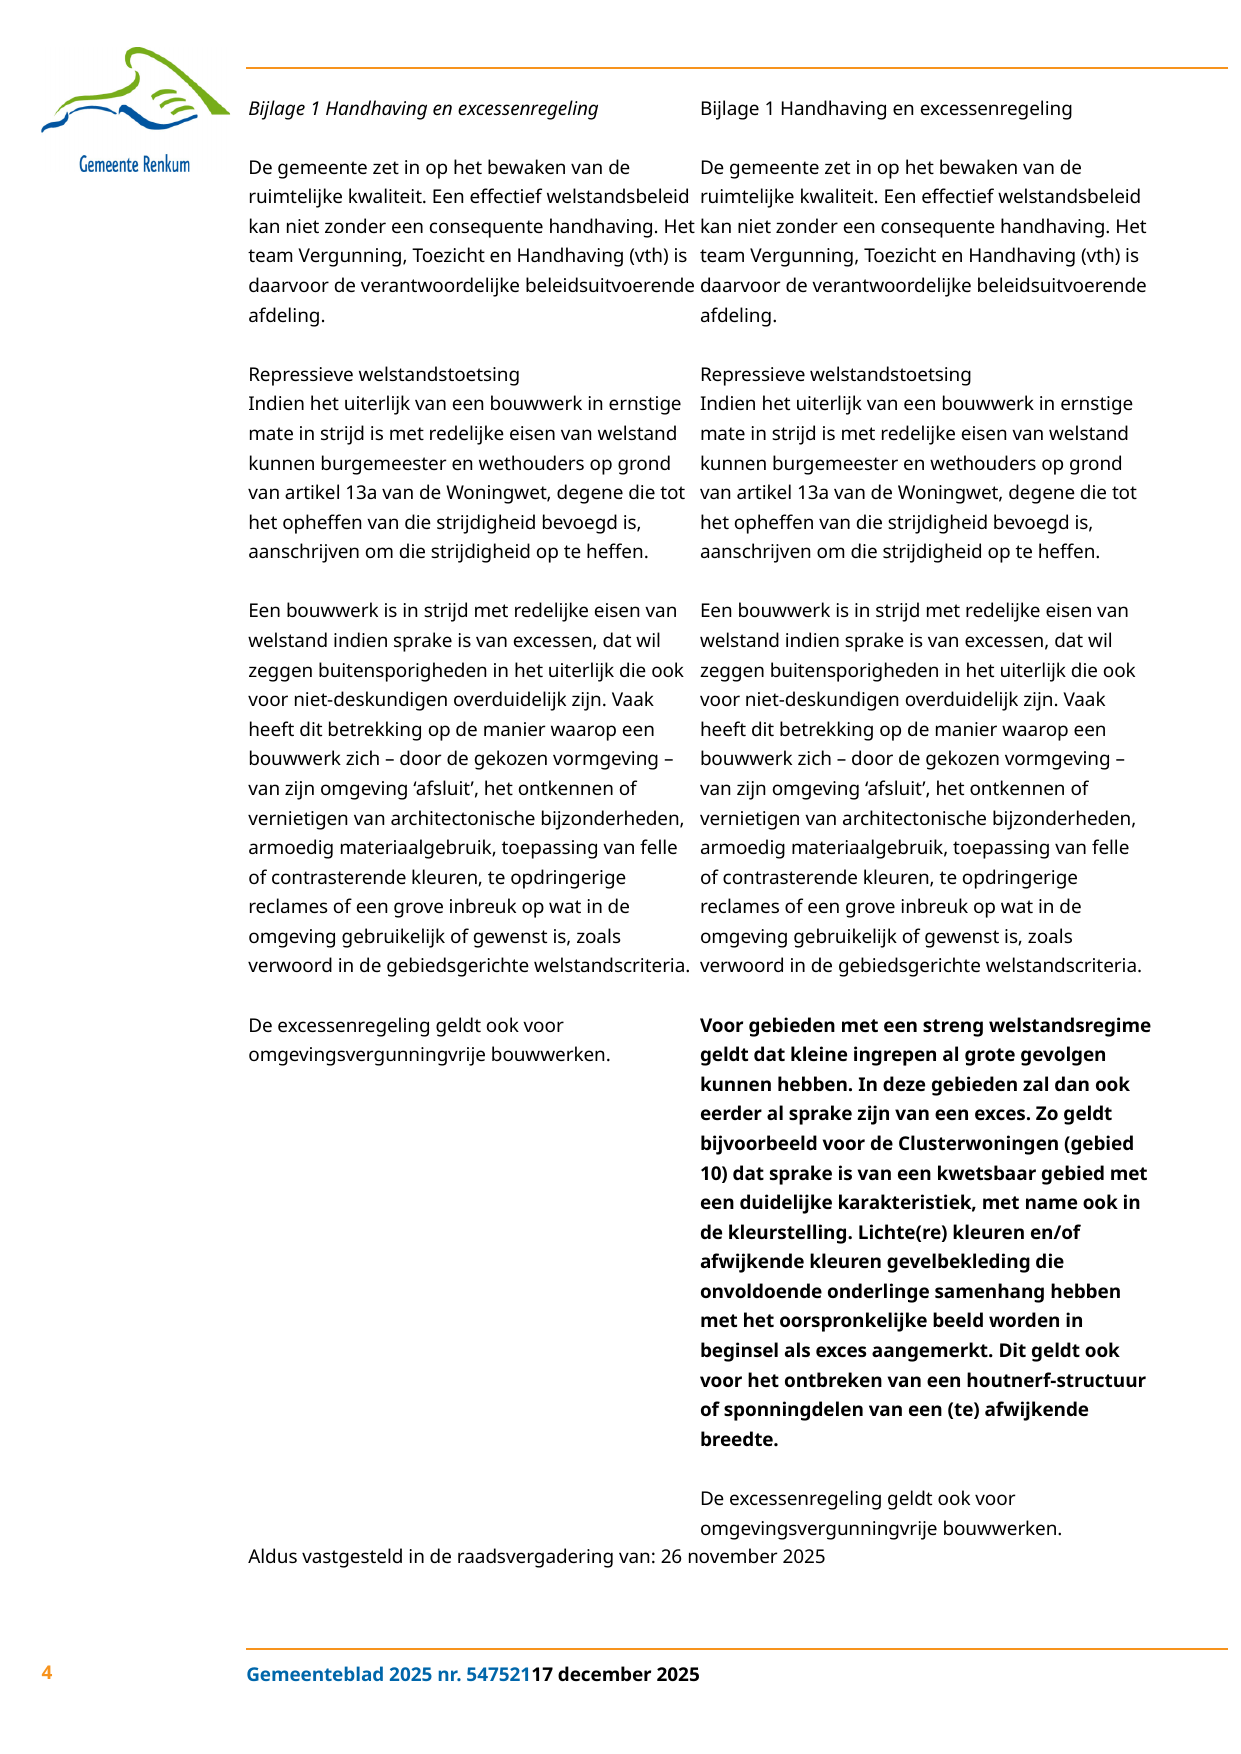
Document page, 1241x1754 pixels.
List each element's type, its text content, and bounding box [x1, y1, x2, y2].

table_cell Bijlage 1 Handhaving en excessenregeling De gemeente zet in op het bewaken van de ruimtelijke kwaliteit. Een effectief welstandsbeleid kan niet zonder een consequente handhaving. Het team Vergunning, Toezicht en Handhaving (vth) is daarvoor de verantwoordelijke beleidsuitvoerende afdeling. Repressieve welstandstoetsing Indien het uiterlijk van een bouwwerk in ernstige mate in strijd is met redelijke eisen van welstand kunnen burgemeester en wethouders op grond van artikel 13a van de Woningwet, degene die tot het opheffen van die strijdigheid bevoegd is, aanschrijven om die strijdigheid op te heffen. Een bouwwerk is in strijd met redelijke eisen van welstand indien sprake is van excessen, dat wil zeggen buitensporigheden in het uiterlijk die ook voor niet-deskundigen overduidelijk zijn. Vaak heeft dit betrekking op de manier waarop een bouwwerk zich – door de gekozen vormgeving – van zijn omgeving ‘afsluit’, het ontkennen of vernietigen van architectonische bijzonderheden, armoedig materiaalgebruik, toepassing van felle of contrasterende kleuren, te opdringerige reclames of een grove inbreuk op wat in de omgeving gebruikelijk of gewenst is, zoals verwoord in de gebiedsgerichte welstandscriteria. Voor gebieden met een streng welstandsregime geldt dat kleine ingrepen al grote gevolgen kunnen hebben. In deze gebieden zal dan ook eerder al sprake zijn van een exces. Zo geldt bijvoorbeeld voor de Clusterwoningen (gebied 10) dat sprake is van een kwetsbaar gebied met een duidelijke karakteristiek, met name ook in de kleurstelling. Lichte(re) kleuren en/of afwijkende kleuren gevelbekleding die onvoldoende onderlinge samenhang hebben met het oorspronkelijke beeld worden in beginsel als exces aangemerkt. Dit geldt ook voor het ontbreken van een houtnerf-structuur of sponningdelen van een (te) afwijkende breedte. De excessenregeling geldt ook voor omgevingsvergunningvrije bouwwerken. [700, 95, 1152, 1541]
text Aldus vastgesteld in de raadsvergadering van: 26 november 2025 [248, 1544, 1152, 1569]
picture [41, 47, 231, 172]
table_cell Bijlage 1 Handhaving en excessenregeling De gemeente zet in op het bewaken van de ruimtelijke kwaliteit. Een effectief welstandsbeleid kan niet zonder een consequente handhaving. Het team Vergunning, Toezicht en Handhaving (vth) is daarvoor de verantwoordelijke beleidsuitvoerende afdeling. Repressieve welstandstoetsing Indien het uiterlijk van een bouwwerk in ernstige mate in strijd is met redelijke eisen van welstand kunnen burgemeester en wethouders op grond van artikel 13a van de Woningwet, degene die tot het opheffen van die strijdigheid bevoegd is, aanschrijven om die strijdigheid op te heffen. Een bouwwerk is in strijd met redelijke eisen van welstand indien sprake is van excessen, dat wil zeggen buitensporigheden in het uiterlijk die ook voor niet-deskundigen overduidelijk zijn. Vaak heeft dit betrekking op de manier waarop een bouwwerk zich – door de gekozen vormgeving – van zijn omgeving ‘afsluit’, het ontkennen of vernietigen van architectonische bijzonderheden, armoedig materiaalgebruik, toepassing van felle of contrasterende kleuren, te opdringerige reclames of een grove inbreuk op wat in de omgeving gebruikelijk of gewenst is, zoals verwoord in de gebiedsgerichte welstandscriteria. De excessenregeling geldt ook voor omgevingsvergunningvrije bouwwerken. [248, 95, 700, 1541]
